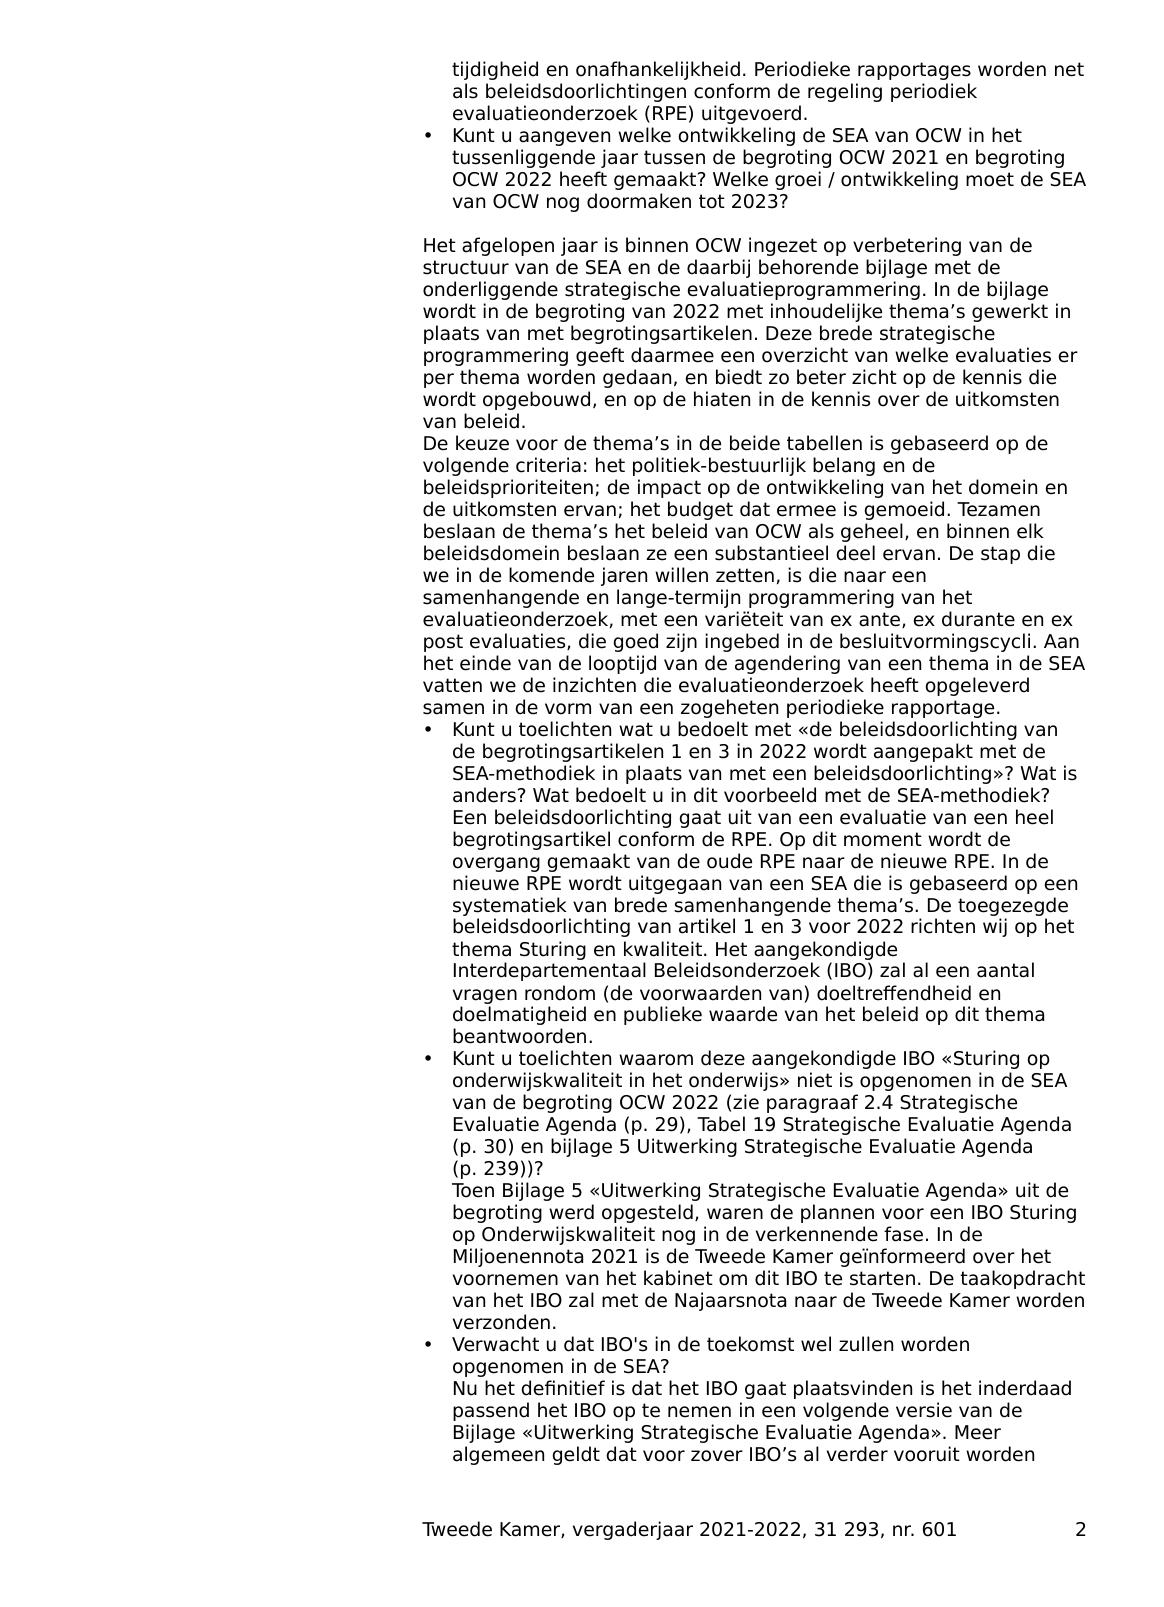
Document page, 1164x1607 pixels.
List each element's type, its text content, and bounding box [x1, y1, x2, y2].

text Toen Bijlage 5 «Uitwerking Strategische Evaluatie Agenda» uit de begroting werd opgesteld, waren de plannen voor een IBO Sturing op Onderwijskwaliteit nog in de verkennende fase. In de Miljoenennota 2021 is de Tweede Kamer geïnformeerd over het voornemen van het kabinet om dit IBO te starten. De taakopdracht van het IBO zal met de Najaarsnota naar de Tweede Kamer worden verzonden. [452, 1180, 1087, 1334]
text Het afgelopen jaar is binnen OCW ingezet op verbetering van de structuur van de SEA en de daarbij behorende bijlage met de onderliggende strategische evaluatieprogrammering. In de bijlage wordt in de begroting van 2022 met inhoudelijke thema’s gewerkt in plaats van met begrotingsartikelen. Deze brede strategische programmering geeft daarmee een overzicht van welke evaluaties er per thema worden gedaan, en biedt zo beter zicht op de kennis die wordt opgebouwd, en op de hiaten in de kennis over de uitkomsten van beleid. [422, 235, 1087, 433]
text • Kunt u toelichten waarom deze aangekondigde IBO «Sturing op onderwijskwaliteit in het onderwijs» niet is opgenomen in de SEA van de begroting OCW 2022 (zie paragraaf 2.4 Strategische Evaluatie Agenda (p. 29), Tabel 19 Strategische Evaluatie Agenda (p. 30) en bijlage 5 Uitwerking Strategische Evaluatie Agenda (p. 239))? [422, 1048, 1087, 1180]
text Nu het definitief is dat het IBO gaat plaatsvinden is het inderdaad passend het IBO op te nemen in een volgende versie van de Bijlage «Uitwerking Strategische Evaluatie Agenda». Meer algemeen geldt dat voor zover IBO’s al verder vooruit worden [452, 1378, 1087, 1466]
text De keuze voor de thema’s in de beide tabellen is gebaseerd op de volgende criteria: het politiek-bestuurlijk belang en de beleidsprioriteiten; de impact op de ontwikkeling van het domein en de uitkomsten ervan; het budget dat ermee is gemoeid. Tezamen beslaan de thema’s het beleid van OCW als geheel, en binnen elk beleidsdomein beslaan ze een substantieel deel ervan. De stap die we in de komende jaren willen zetten, is die naar een samenhangende en lange-termijn programmering van het evaluatieonderzoek, met een variëteit van ex ante, ex durante en ex post evaluaties, die goed zijn ingebed in de besluitvormingscycli. Aan het einde van de looptijd van de agendering van een thema in de SEA vatten we de inzichten die evaluatieonderzoek heeft opgeleverd samen in de vorm van een zogeheten periodieke rapportage. [422, 433, 1087, 719]
text • Verwacht u dat IBO's in de toekomst wel zullen worden opgenomen in de SEA? [422, 1334, 1087, 1378]
text Een beleidsdoorlichting gaat uit van een evaluatie van een heel begrotingsartikel conform de RPE. Op dit moment wordt de overgang gemaakt van de oude RPE naar de nieuwe RPE. In de nieuwe RPE wordt uitgegaan van een SEA die is gebaseerd op een systematiek van brede samenhangende thema’s. De toegezegde beleidsdoorlichting van artikel 1 en 3 voor 2022 richten wij op het thema Sturing en kwaliteit. Het aangekondigde Interdepartementaal Beleidsonderzoek (IBO) zal al een aantal vragen rondom (de voorwaarden van) doeltreffendheid en doelmatigheid en publieke waarde van het beleid op dit thema beantwoorden. [452, 807, 1087, 1048]
text • Kunt u aangeven welke ontwikkeling de SEA van OCW in het tussenliggende jaar tussen de begroting OCW 2021 en begroting OCW 2022 heeft gemaakt? Welke groei / ontwikkeling moet de SEA van OCW nog doormaken tot 2023? [422, 125, 1087, 213]
text • Kunt u toelichten wat u bedoelt met «de beleidsdoorlichting van de begrotingsartikelen 1 en 3 in 2022 wordt aangepakt met de SEA-methodiek in plaats van met een beleidsdoorlichting»? Wat is anders? Wat bedoelt u in dit voorbeeld met de SEA-methodiek? [422, 719, 1087, 807]
text tijdigheid en onafhankelijkheid. Periodieke rapportages worden net als beleidsdoorlichtingen conform de regeling periodiek evaluatieonderzoek (RPE) uitgevoerd. [422, 59, 1087, 125]
